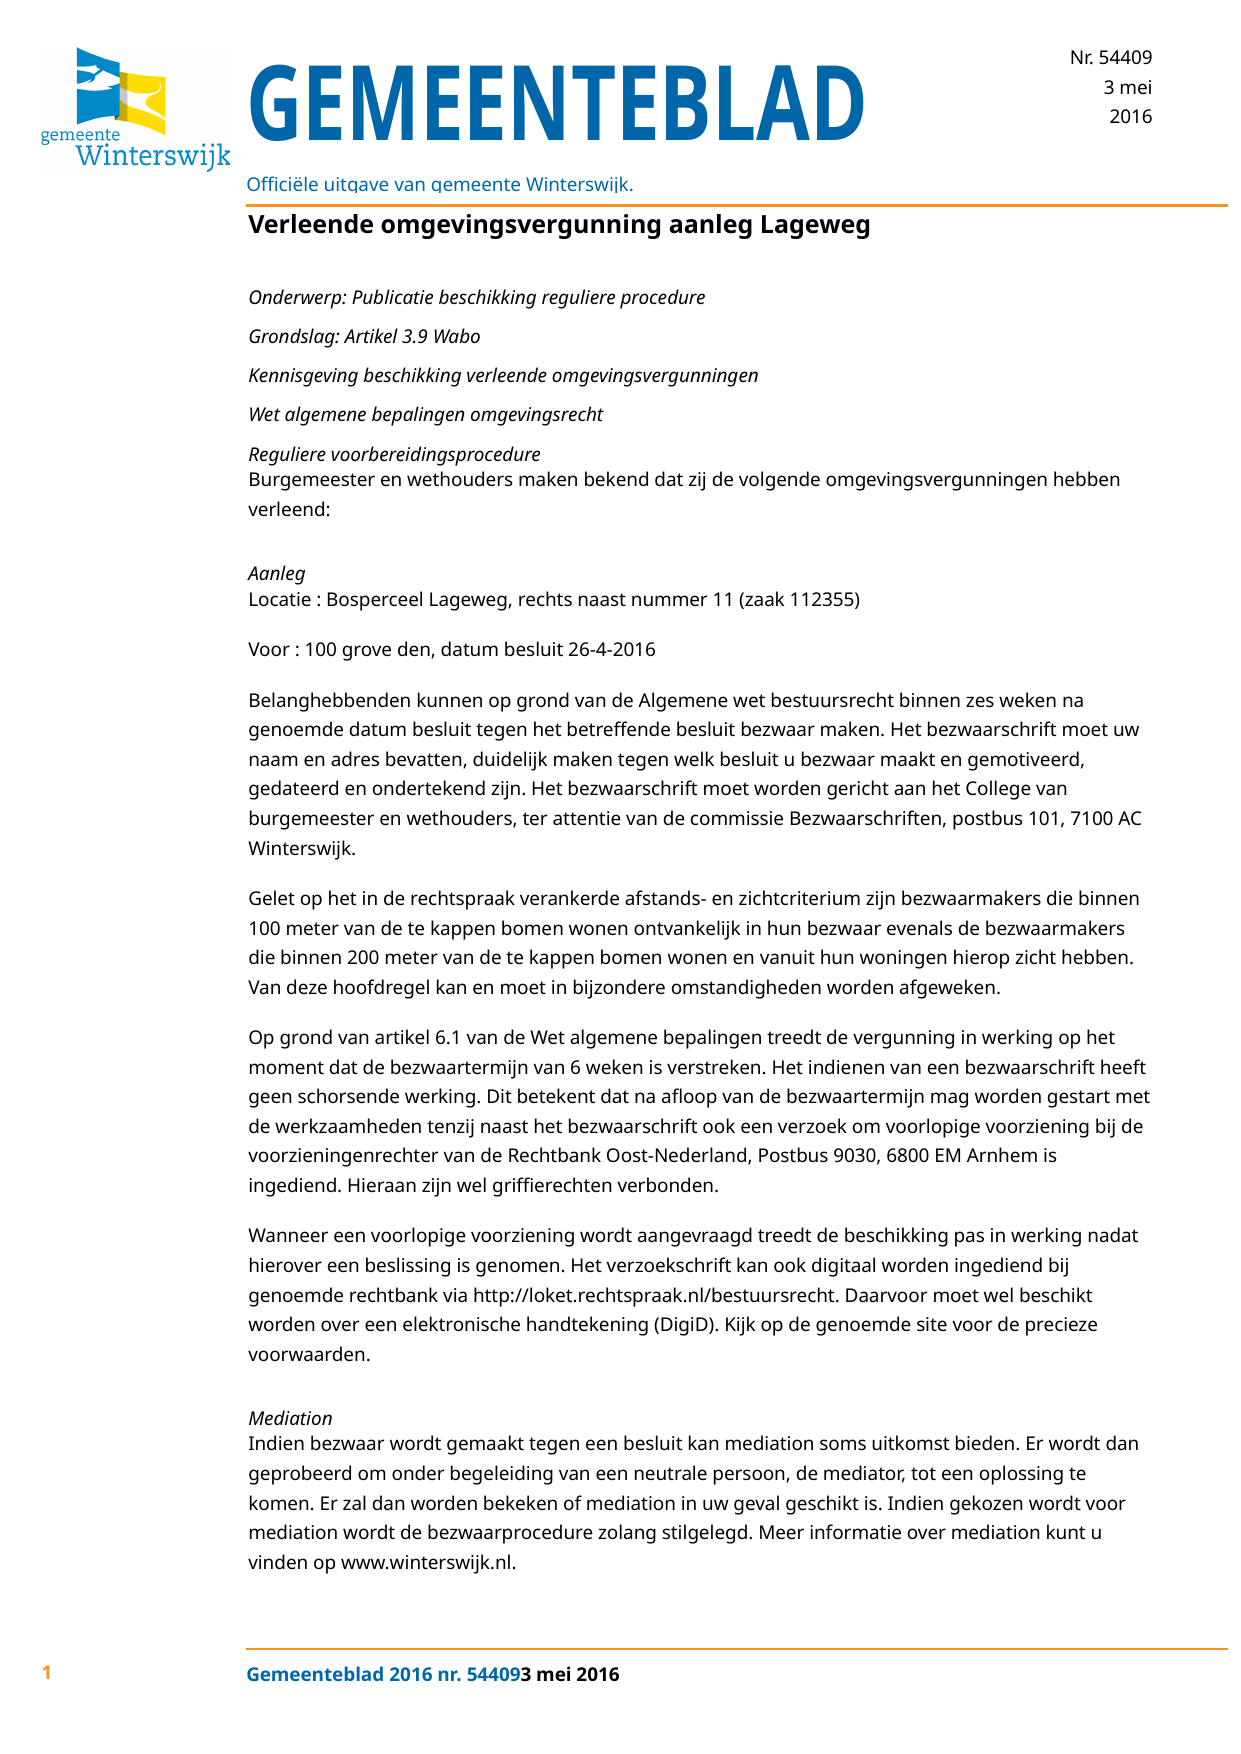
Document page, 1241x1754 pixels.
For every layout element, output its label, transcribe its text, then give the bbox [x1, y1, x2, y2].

picture [41, 47, 231, 172]
text Reguliere voorbereidingsprocedure [248, 441, 1152, 467]
text Onderwerp: Publicatie beschikking reguliere procedure [248, 284, 1152, 309]
text Locatie : Bosperceel Lageweg, rechts naast nummer 11 (zaak 112355) [248, 586, 1152, 612]
text Grondslag: Artikel 3.9 Wabo [248, 323, 1152, 349]
text Aanleg [248, 560, 1152, 586]
text Indien bezwaar wordt gemaakt tegen een besluit kan mediation soms uitkomst bieden. Er wordt dan geprobeerd om onder begeleiding van een neutrale persoon, de mediator, tot een oplossing te komen. Er zal dan worden bekeken of mediation in uw geval geschikt is. Indien gekozen wordt voor mediation wordt de bezwaarprocedure zolang stilgelegd. Meer informatie over mediation kunt u vinden op www.winterswijk.nl. [248, 1431, 1152, 1575]
text Wanneer een voorlopige voorziening wordt aangevraagd treedt de beschikking pas in werking nadat hierover een beslissing is genomen. Het verzoekschrift kan ook digitaal worden ingediend bij genoemde rechtbank via http://loket.rechtspraak.nl/bestuursrecht. Daarvoor moet wel beschikt worden over een elektronische handtekening (DigiD). Kijk op de genoemde site voor de precieze voorwaarden. [248, 1223, 1152, 1367]
text Belanghebbenden kunnen op grond van de Algemene wet bestuursrecht binnen zes weken na genoemde datum besluit tegen het betreffende besluit bezwaar maken. Het bezwaarschrift moet uw naam en adres bevatten, duidelijk maken tegen welk besluit u bezwaar maakt en gemotiveerd, gedateerd en ondertekend zijn. Het bezwaarschrift moet worden gericht aan het College van burgemeester en wethouders, ter attentie van de commissie Bezwaarschriften, postbus 101, 7100 AC Winterswijk. [248, 687, 1152, 860]
text Kennisgeving beschikking verleende omgevingsvergunningen [248, 362, 1152, 388]
text Mediation [248, 1405, 1152, 1431]
text Voor : 100 grove den, datum besluit 26-4-2016 [248, 636, 1152, 662]
picture [225, 153, 231, 162]
text Wet algemene bepalingen omgevingsrecht [248, 402, 1152, 427]
text Gelet op het in de rechtspraak verankerde afstands- en zichtcriterium zijn bezwaarmakers die binnen 100 meter van de te kappen bomen wonen ontvankelijk in hun bezwaar evenals de bezwaarmakers die binnen 200 meter van de te kappen bomen wonen en vanuit hun woningen hierop zicht hebben. Van deze hoofdregel kan en moet in bijzondere omstandigheden worden afgeweken. [248, 885, 1152, 999]
text Verleende omgevingsvergunning aanleg Lageweg [248, 207, 1152, 241]
text Burgemeester en wethouders maken bekend dat zij de volgende omgevingsvergunningen hebben verleend: [248, 467, 1152, 522]
text Op grond van artikel 6.1 van de Wet algemene bepalingen treedt de vergunning in werking op het moment dat de bezwaartermijn van 6 weken is verstreken. Het indienen van een bezwaarschrift heeft geen schorsende werking. Dit betekent dat na afloop van de bezwaartermijn mag worden gestart met de werkzaamheden tenzij naast het bezwaarschrift ook een verzoek om voorlopige voorziening bij de voorzieningenrechter van de Rechtbank Oost-Nederland, Postbus 9030, 6800 EM Arnhem is ingediend. Hieraan zijn wel griffierechten verbonden. [248, 1024, 1152, 1198]
